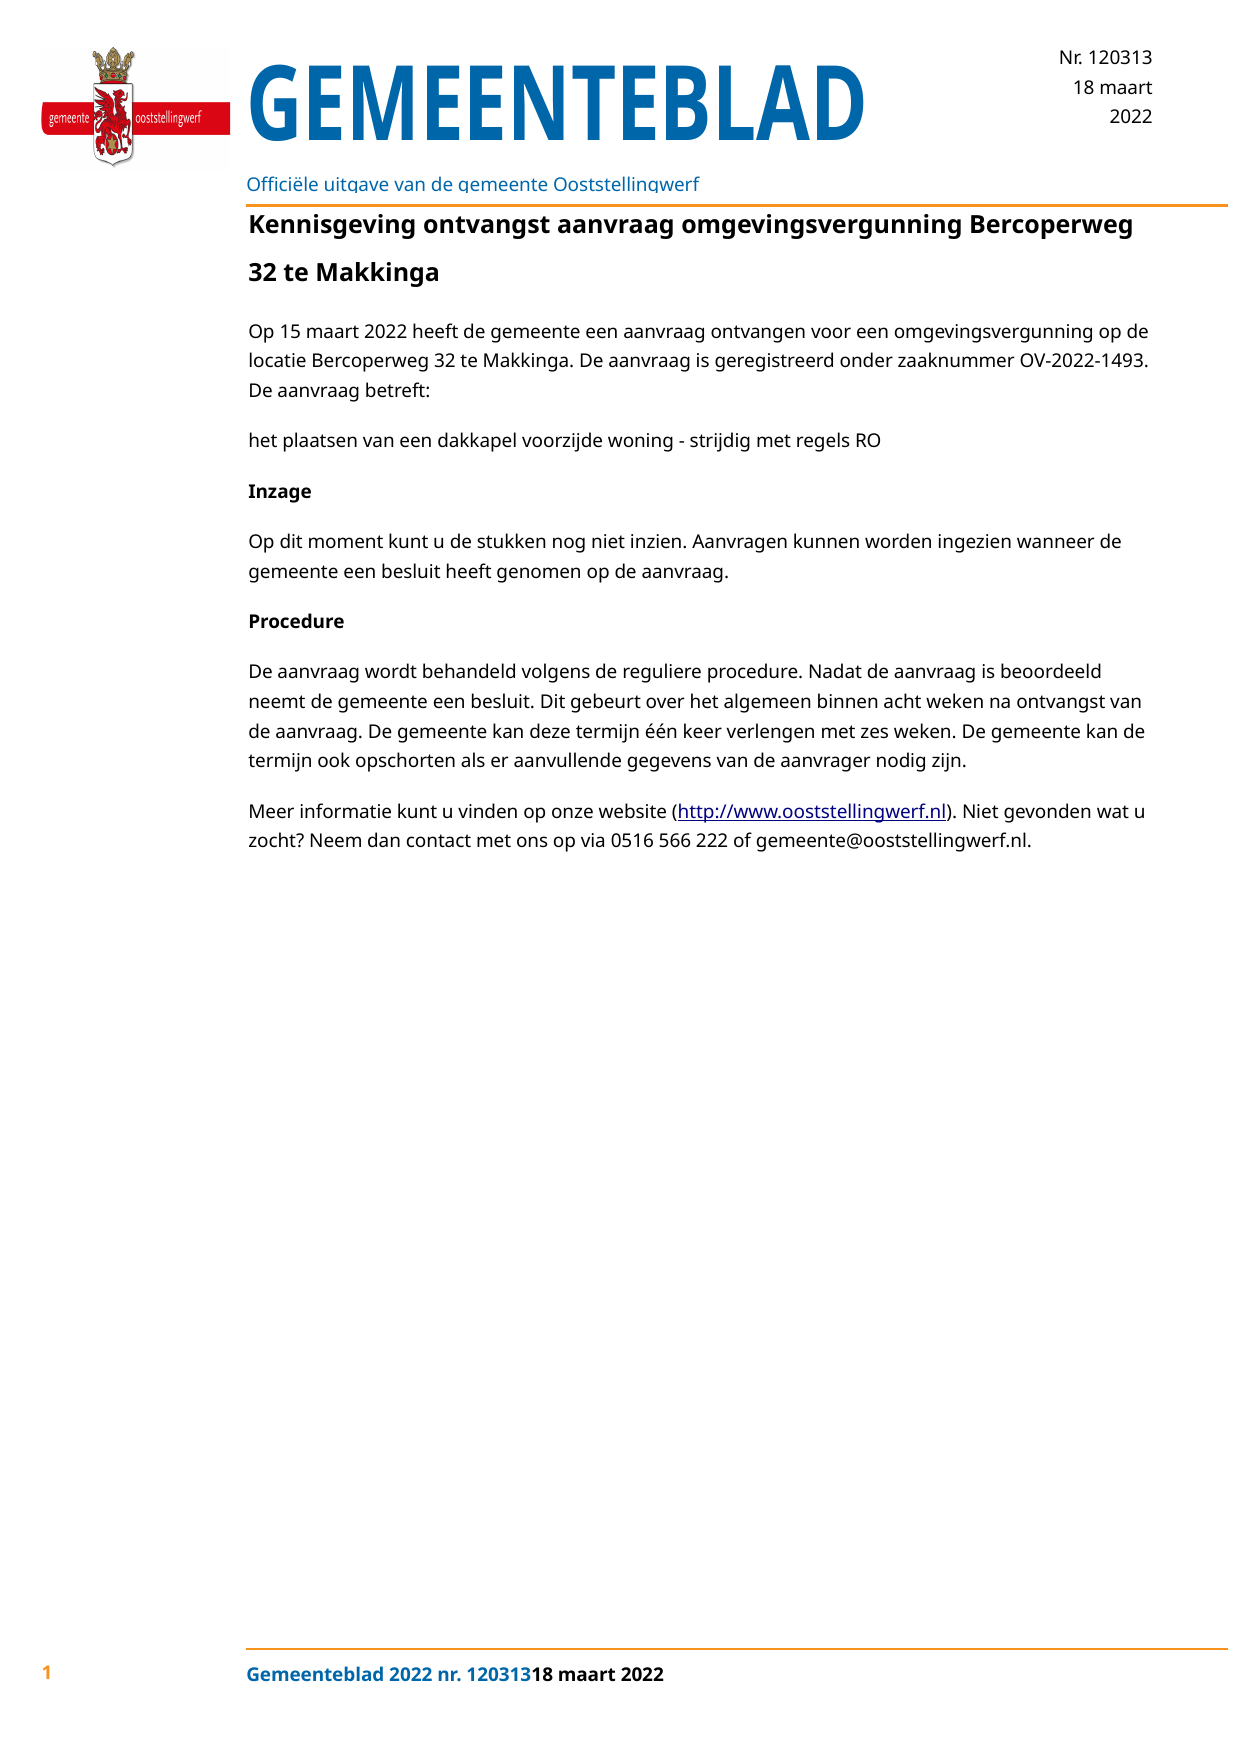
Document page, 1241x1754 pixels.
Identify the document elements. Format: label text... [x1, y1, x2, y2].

text De aanvraag wordt behandeld volgens de reguliere procedure. Nadat de aanvraag is beoordeeld neemt de gemeente een besluit. Dit gebeurt over het algemeen binnen acht weken na ontvangst van de aanvraag. De gemeente kan deze termijn één keer verlengen met zes weken. De gemeente kan de termijn ook opschorten als er aanvullende gegevens van de aanvrager nodig zijn. [248, 659, 1152, 773]
text Inzage [248, 478, 1152, 504]
text Kennisgeving ontvangst aanvraag omgevingsvergunning Bercoperweg 32 te Makkinga [248, 207, 1152, 288]
picture [41, 47, 231, 172]
text het plaatsen van een dakkapel voorzijde woning - strijdig met regels RO [248, 427, 1152, 453]
text Op 15 maart 2022 heeft de gemeente een aanvraag ontvangen voor een omgevingsvergunning op de locatie Bercoperweg 32 te Makkinga. De aanvraag is geregistreerd onder zaaknummer OV-2022-1493. De aanvraag betreft: [248, 318, 1152, 403]
text Op dit moment kunt u de stukken nog niet inzien. Aanvragen kunnen worden ingezien wanneer de gemeente een besluit heeft genomen op de aanvraag. [248, 528, 1152, 584]
text Meer informatie kunt u vinden op onze website (http://www.ooststellingwerf.nl). Niet gevonden wat u zocht? Neem dan contact met ons op via 0516 566 222 of gemeente@ooststellingwerf.nl. [248, 798, 1152, 853]
text Procedure [248, 608, 1152, 634]
